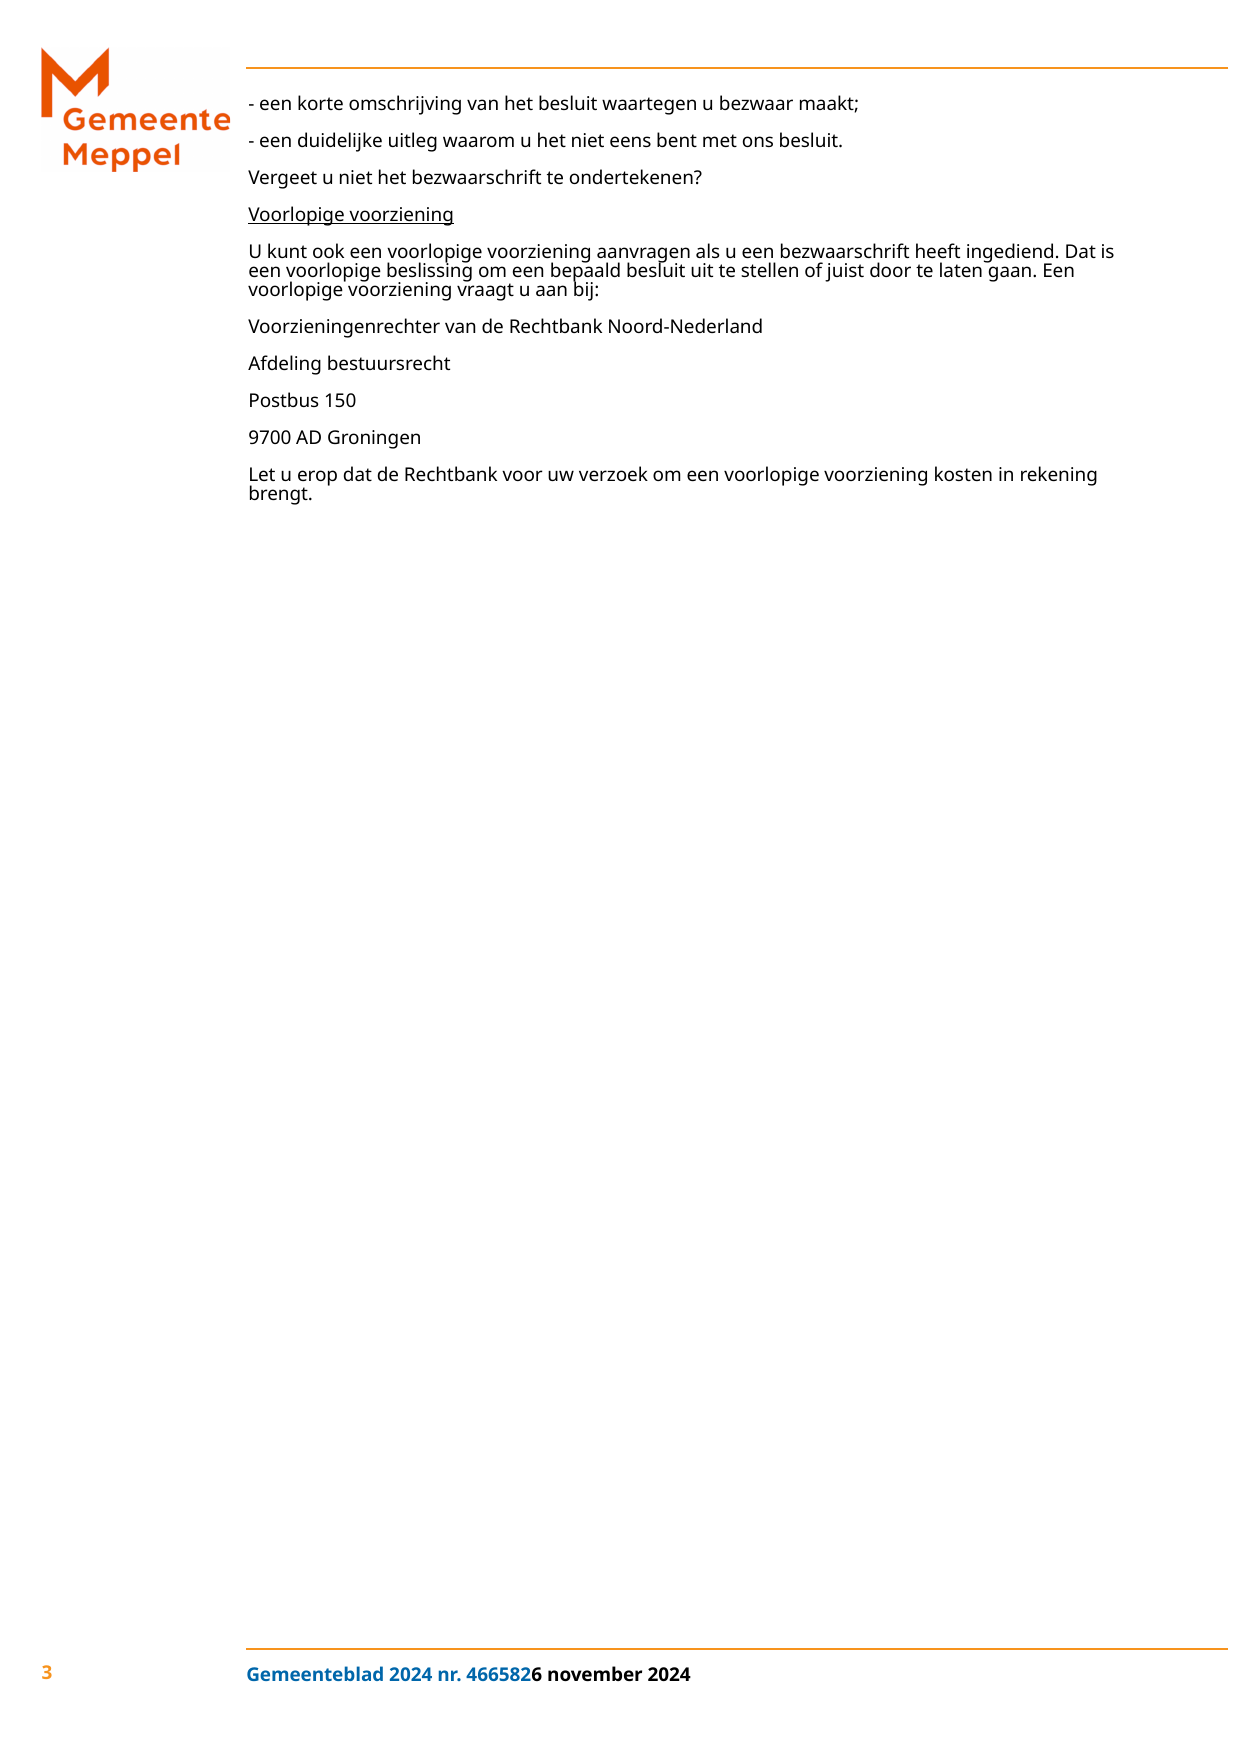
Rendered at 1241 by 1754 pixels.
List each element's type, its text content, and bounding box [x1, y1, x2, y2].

text Voorzieningenrechter van de Rechtbank Noord-Nederland [248, 318, 1152, 337]
text Let u erop dat de Rechtbank voor uw verzoek om een voorlopige voorziening kosten in rekening brengt. [248, 466, 1152, 505]
text U kunt ook een voorlopige voorziening aanvragen als u een bezwaarschrift heeft ingediend. Dat is een voorlopige beslissing om een bepaald besluit uit te stellen of juist door te laten gaan. Een voorlopige voorziening vraagt u aan bij: [248, 243, 1152, 301]
text - een duidelijke uitleg waarom u het niet eens bent met ons besluit. [248, 132, 1152, 151]
text Postbus 150 [248, 392, 1152, 411]
text Voorlopige voorziening [248, 206, 1152, 225]
text - een korte omschrijving van het besluit waartegen u bezwaar maakt; [248, 95, 1152, 114]
text Afdeling bestuursrecht [248, 355, 1152, 374]
picture [41, 47, 231, 172]
text 9700 AD Groningen [248, 429, 1152, 448]
text Vergeet u niet het bezwaarschrift te ondertekenen? [248, 169, 1152, 188]
